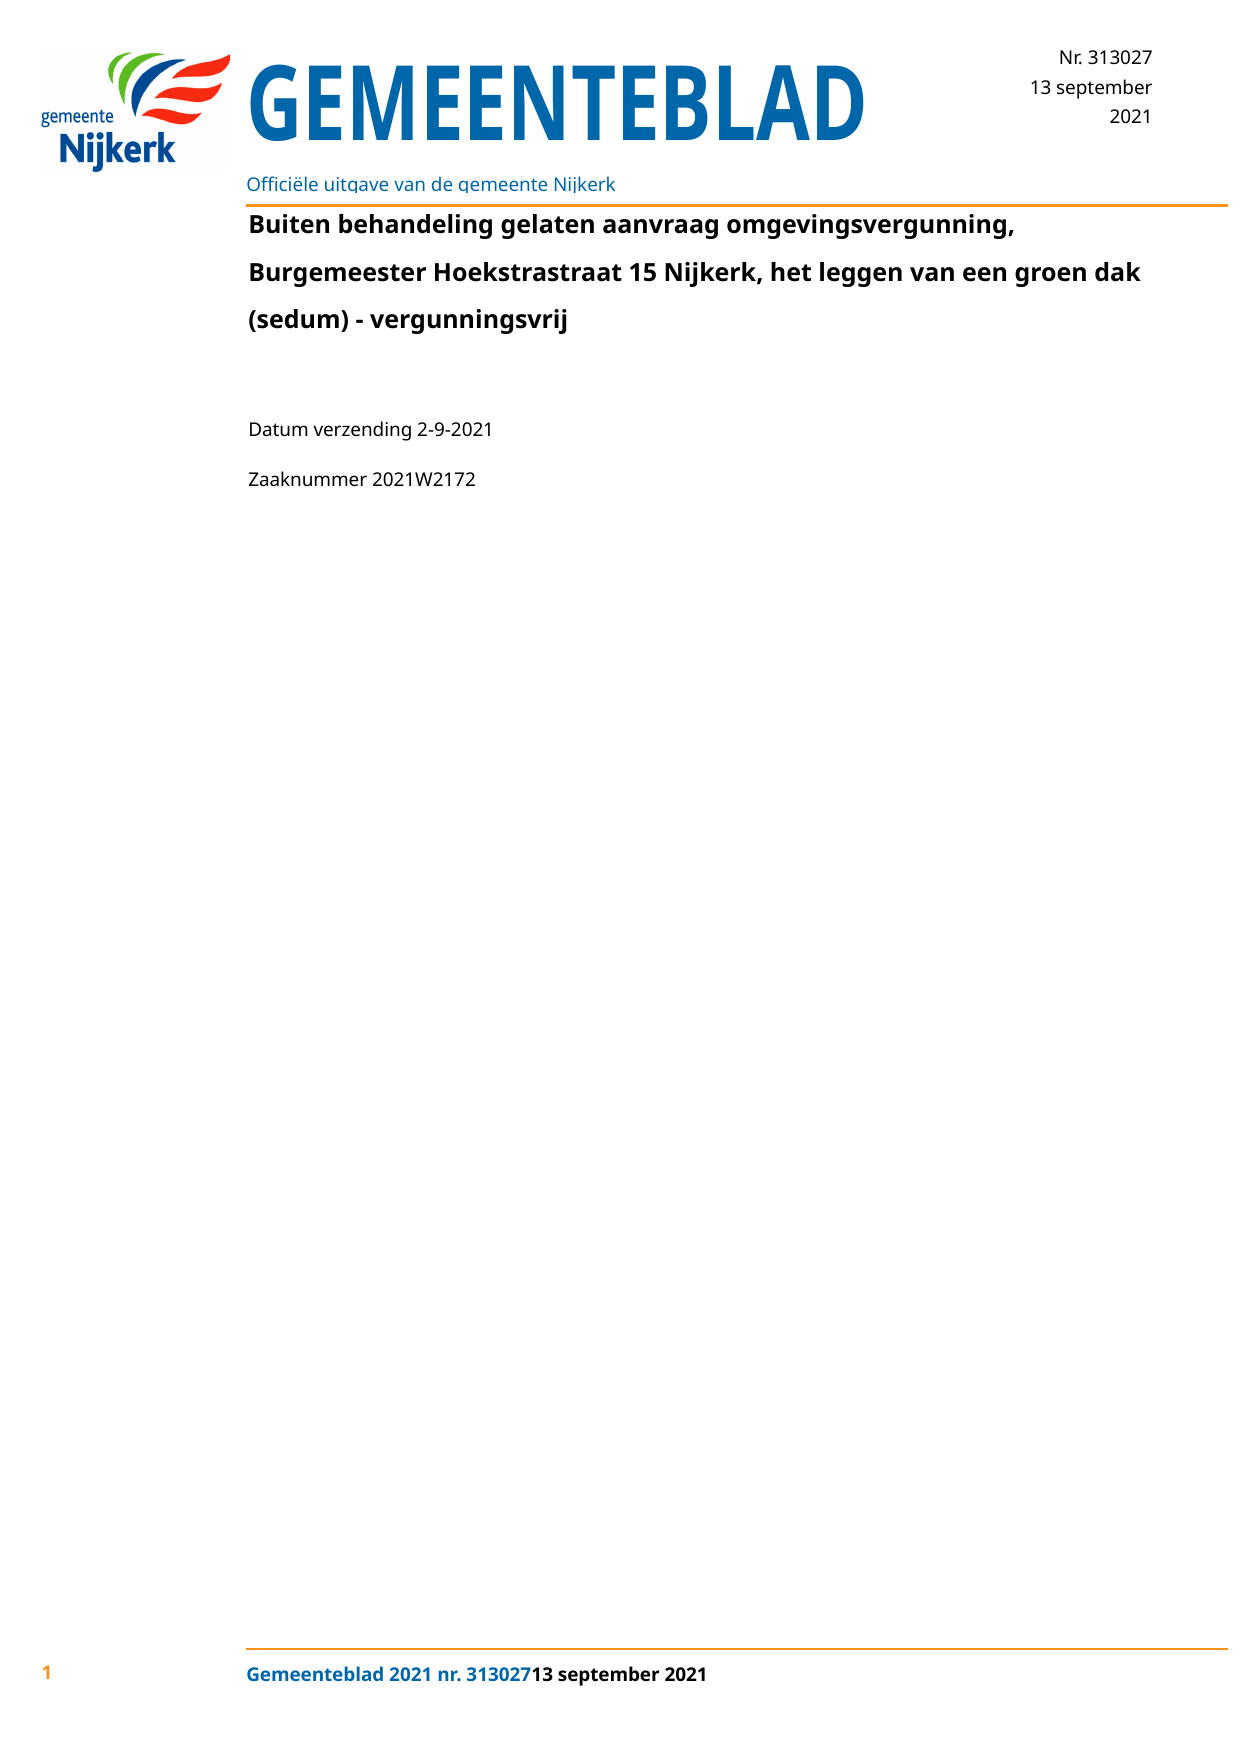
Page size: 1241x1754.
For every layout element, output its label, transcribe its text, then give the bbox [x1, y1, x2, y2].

text Buiten behandeling gelaten aanvraag omgevingsvergunning, Burgemeester Hoekstrastraat 15 Nijkerk, het leggen van een groen dak (sedum) - vergunningsvrij [248, 207, 1152, 336]
picture [41, 47, 231, 172]
text Zaaknummer 2021W2172 [248, 466, 1152, 492]
text Datum verzending 2-9-2021 [248, 416, 1152, 442]
